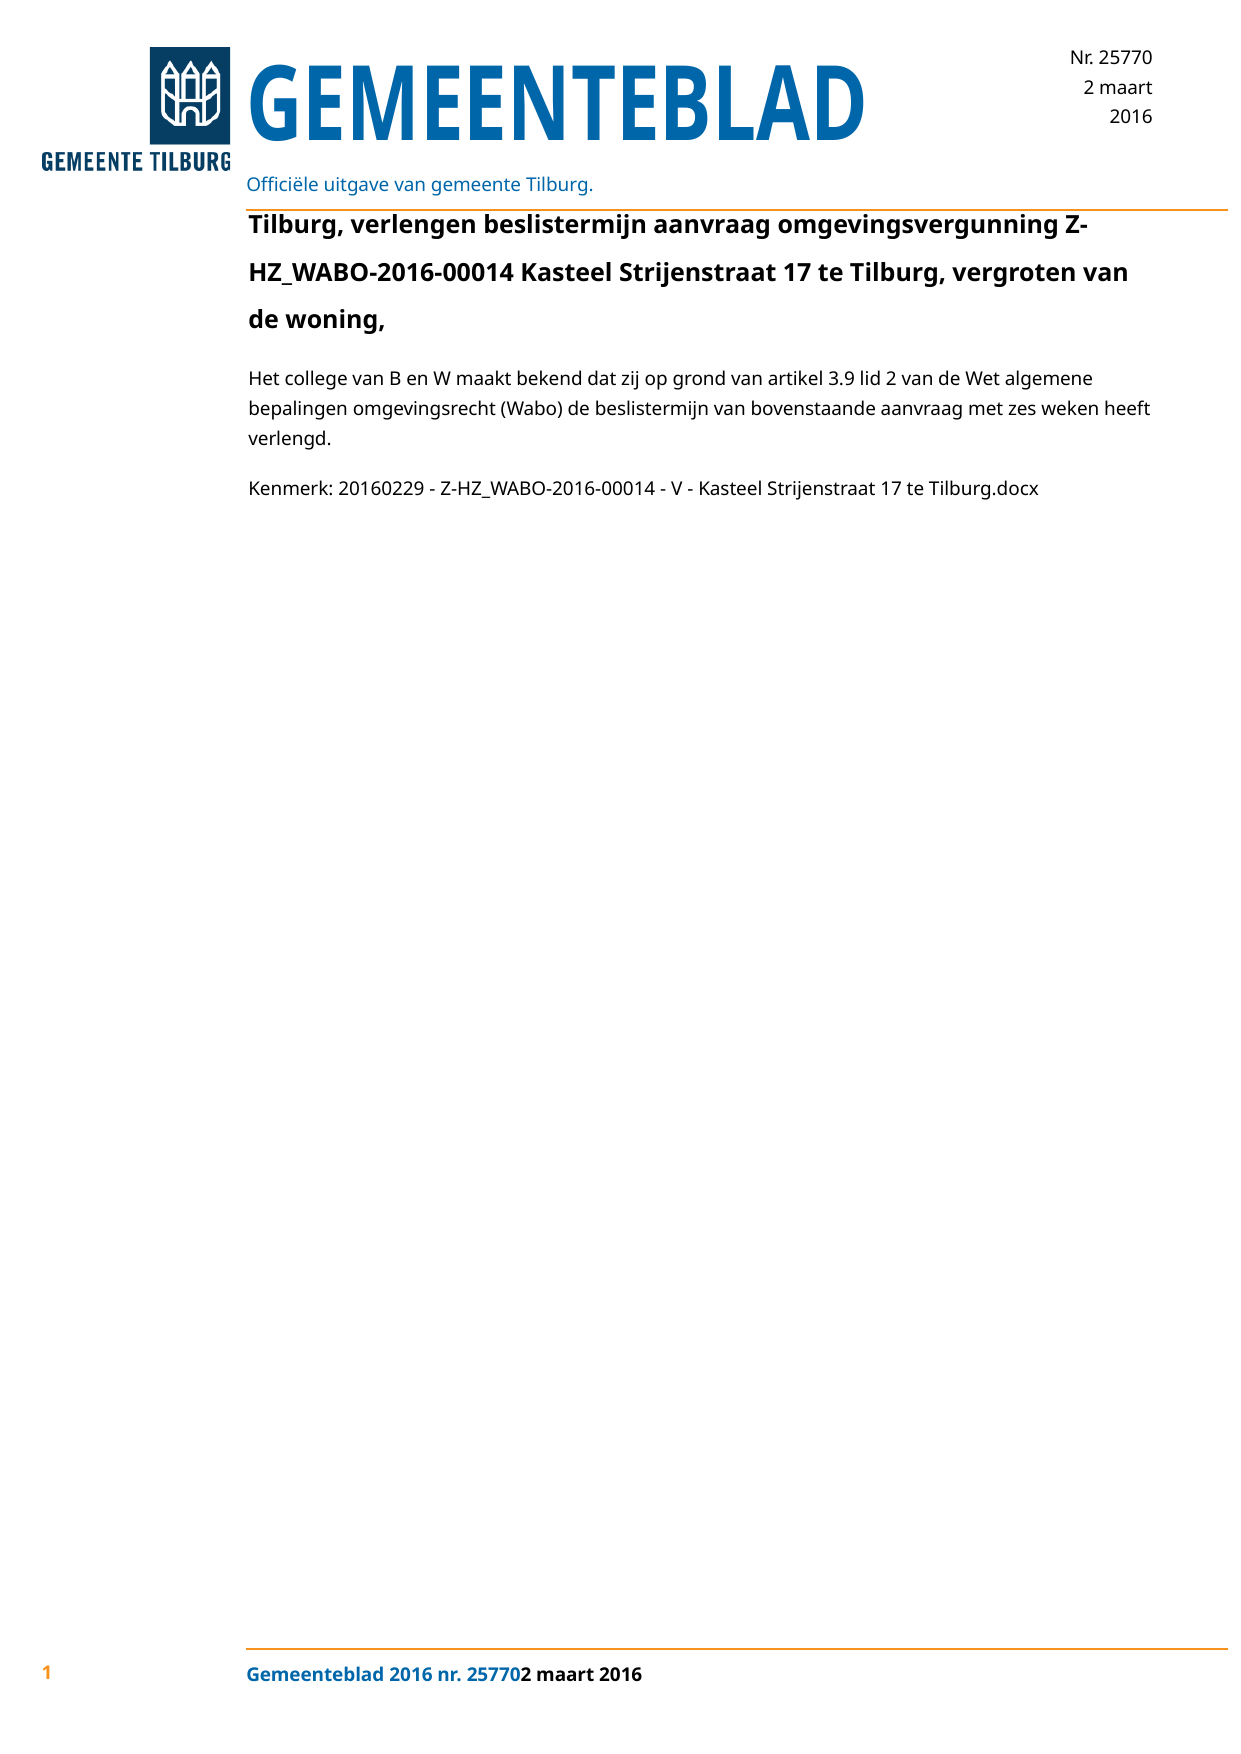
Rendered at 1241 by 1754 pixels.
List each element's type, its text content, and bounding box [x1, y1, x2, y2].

text Kenmerk: 20160229 - Z-HZ_WABO-2016-00014 - V - Kasteel Strijenstraat 17 te Tilburg.docx [248, 475, 1152, 501]
text Het college van B en W maakt bekend dat zij op grond van artikel 3.9 lid 2 van de Wet algemene bepalingen omgevingsrecht (Wabo) de beslistermijn van bovenstaande aanvraag met zes weken heeft verlengd. [248, 366, 1152, 450]
picture [41, 47, 231, 172]
text Tilburg, verlengen beslistermijn aanvraag omgevingsvergunning Z-HZ_WABO-2016-00014 Kasteel Strijenstraat 17 te Tilburg, vergroten van de woning, [248, 211, 1152, 336]
